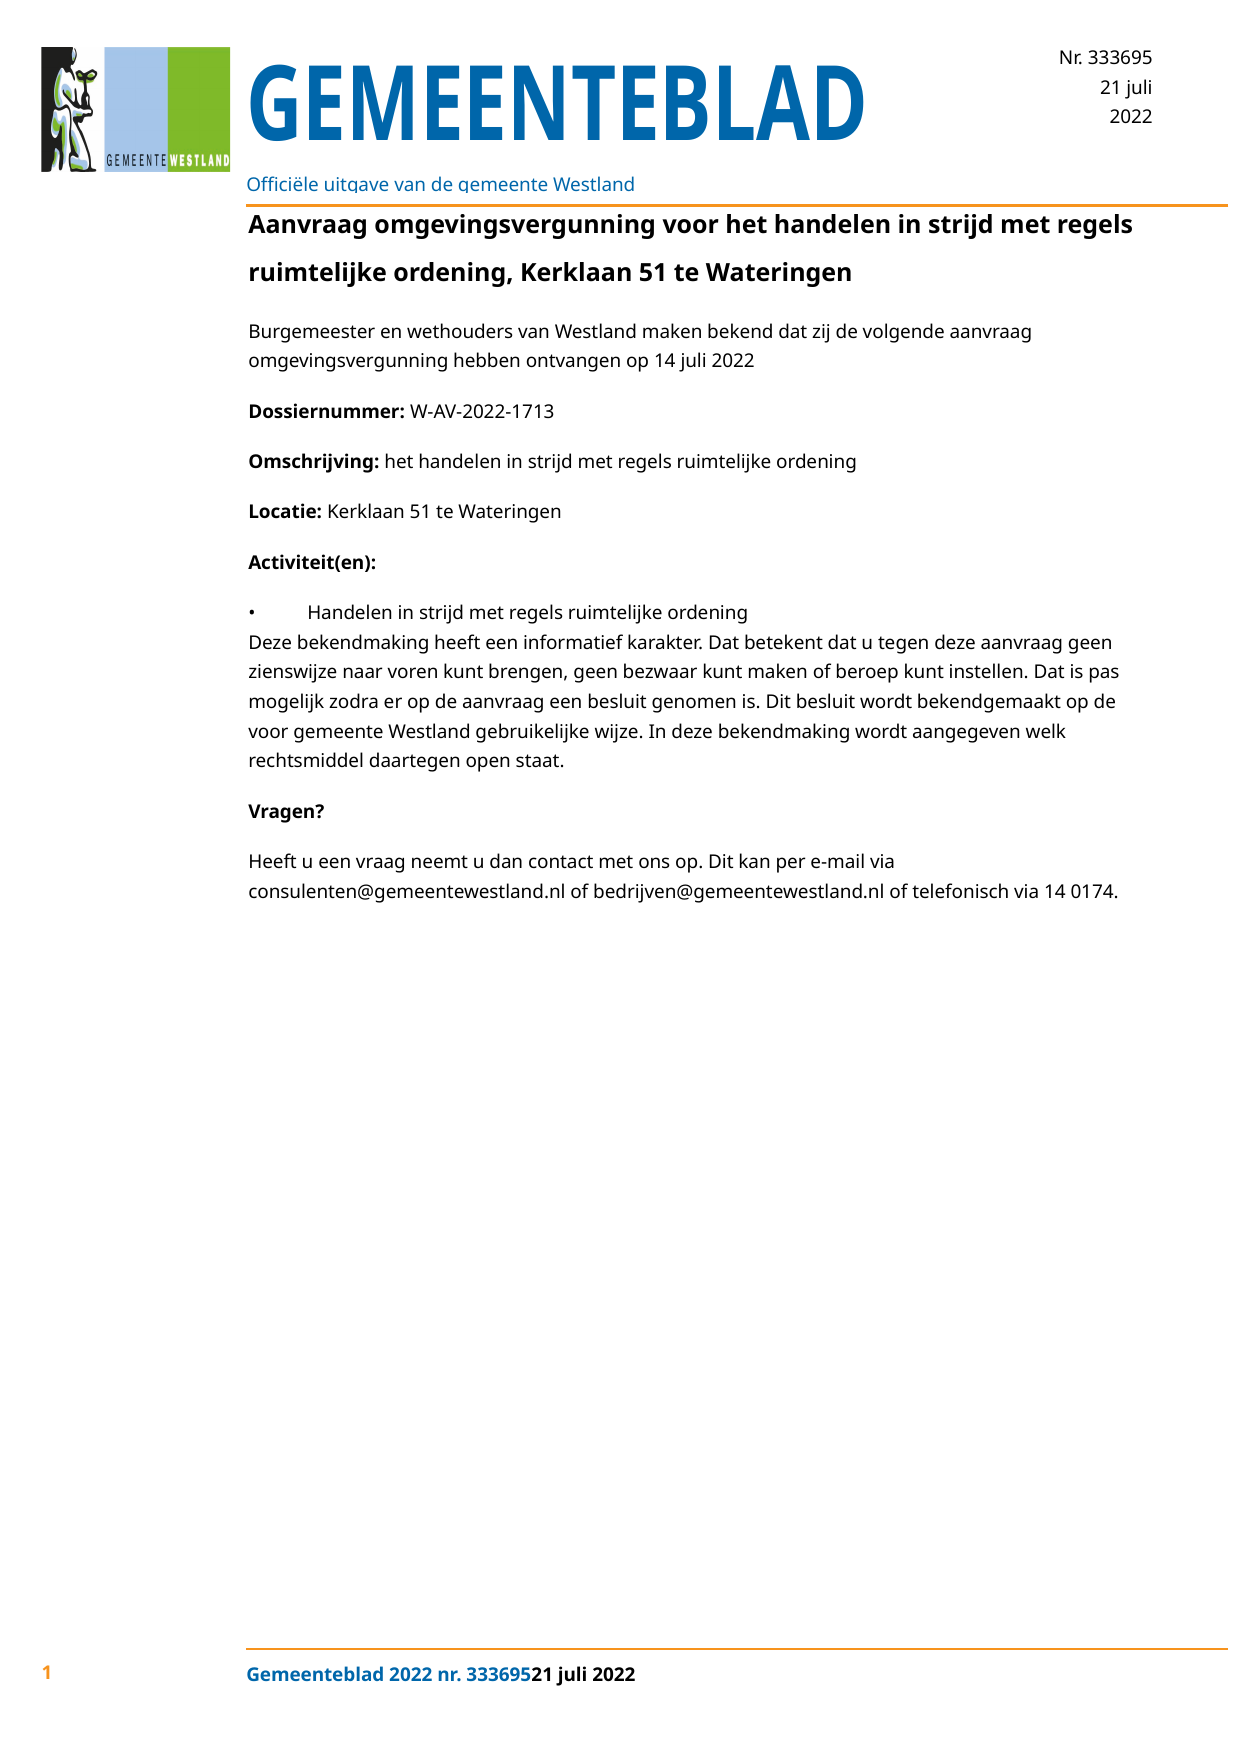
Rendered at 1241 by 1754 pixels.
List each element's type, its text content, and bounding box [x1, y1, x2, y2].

text Dossiernummer: W-AV-2022-1713 [248, 398, 1152, 424]
picture [41, 47, 231, 172]
text Activiteit(en): [248, 549, 1152, 575]
text Deze bekendmaking heeft een informatief karakter. Dat betekent dat u tegen deze aanvraag geen zienswijze naar voren kunt brengen, geen bezwaar kunt maken of beroep kunt instellen. Dat is pas mogelijk zodra er op de aanvraag een besluit genomen is. Dit besluit wordt bekendgemaakt op de voor gemeente Westland gebruikelijke wijze. In deze bekendmaking wordt aangegeven welk rechtsmiddel daartegen open staat. [248, 629, 1152, 773]
text Aanvraag omgevingsvergunning voor het handelen in strijd met regels ruimtelijke ordening, Kerklaan 51 te Wateringen [248, 207, 1152, 288]
text Locatie: Kerklaan 51 te Wateringen [248, 499, 1152, 524]
text Omschrijving: het handelen in strijd met regels ruimtelijke ordening [248, 448, 1152, 474]
list Handelen in strijd met regels ruimtelijke ordening [248, 599, 1152, 625]
text Burgemeester en wethouders van Westland maken bekend dat zij de volgende aanvraag omgevingsvergunning hebben ontvangen op 14 juli 2022 [248, 318, 1152, 373]
text Vragen? [248, 798, 1152, 824]
text Heeft u een vraag neemt u dan contact met ons op. Dit kan per e-mail via consulenten@gemeentewestland.nl of bedrijven@gemeentewestland.nl of telefonisch via 14 0174. [248, 848, 1152, 904]
